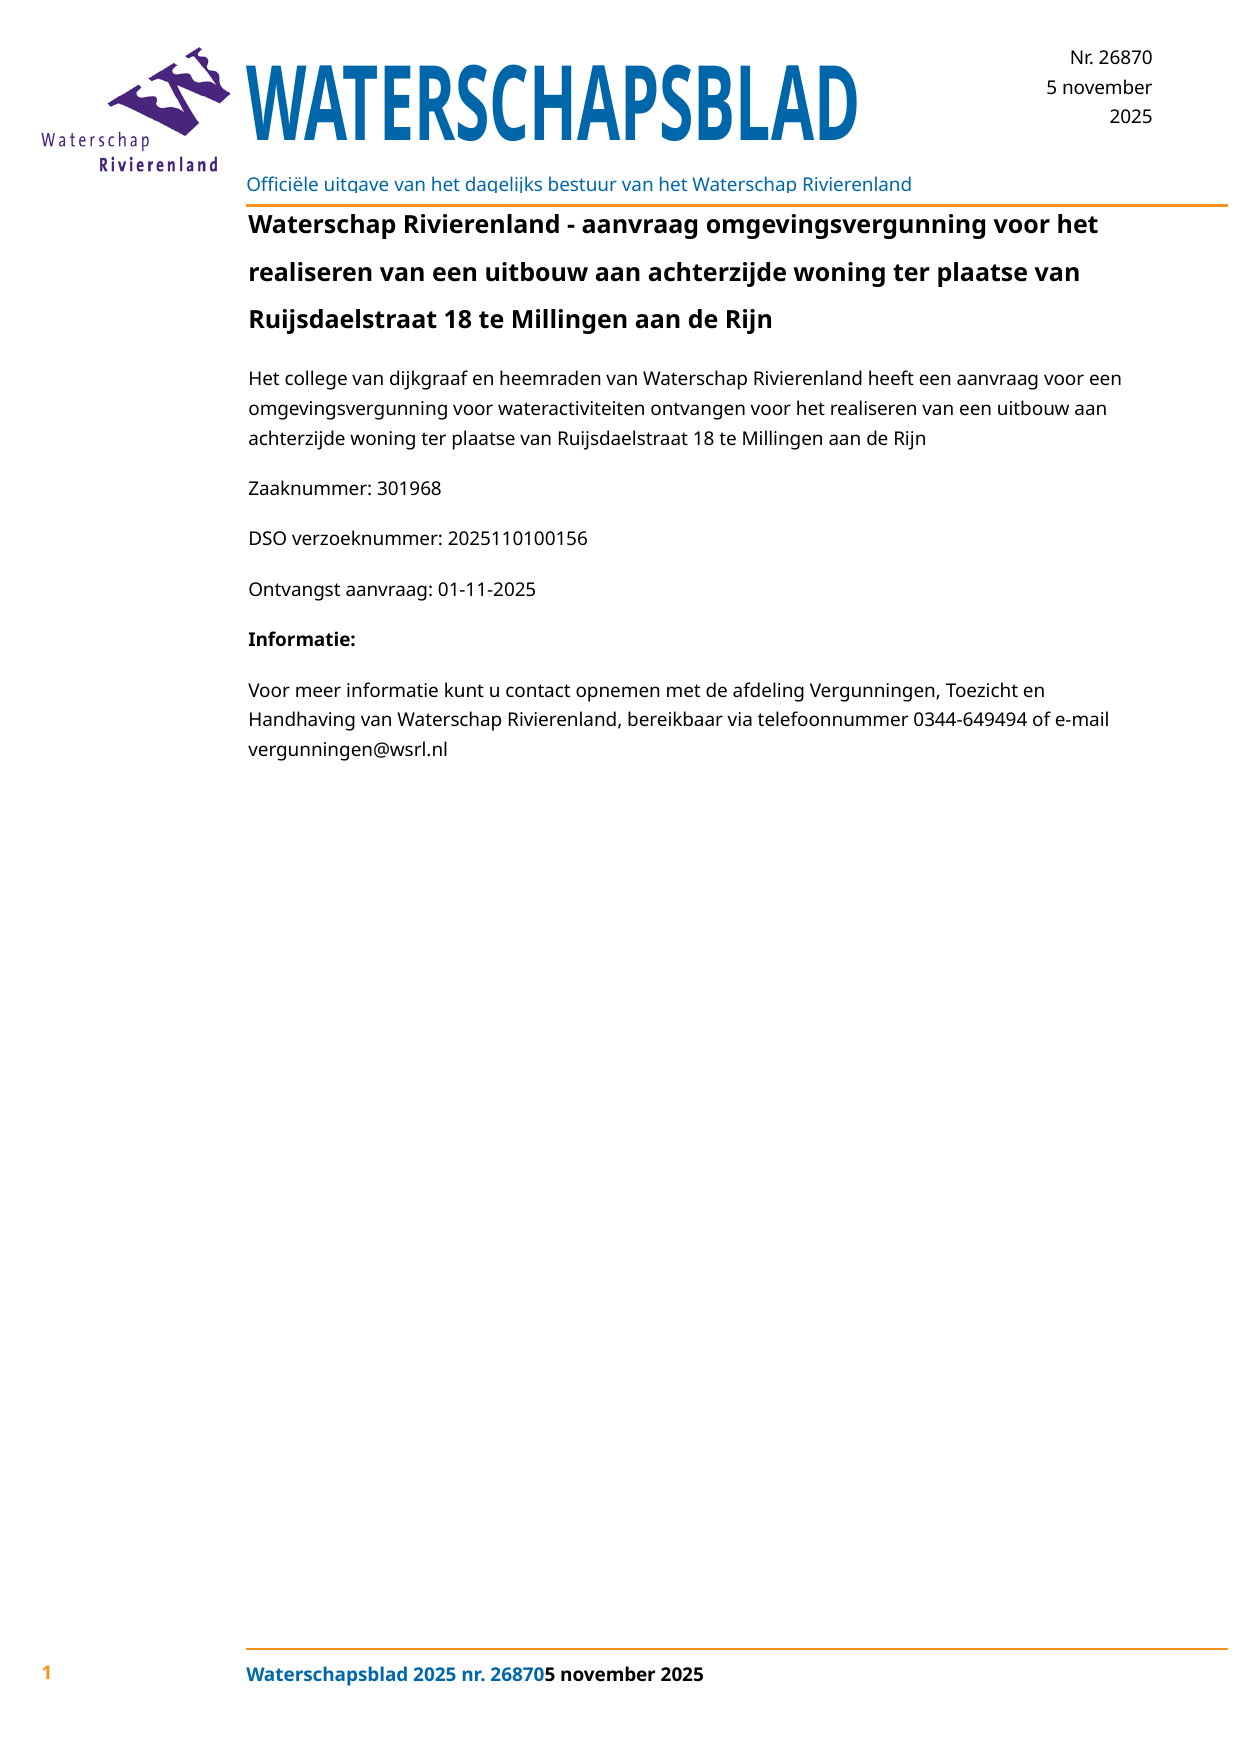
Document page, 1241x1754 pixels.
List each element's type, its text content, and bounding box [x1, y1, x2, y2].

text Het college van dijkgraaf en heemraden van Waterschap Rivierenland heeft een aanvraag voor een omgevingsvergunning voor wateractiviteiten ontvangen voor het realiseren van een uitbouw aan achterzijde woning ter plaatse van Ruijsdaelstraat 18 te Millingen aan de Rijn [248, 366, 1152, 450]
text Informatie: [248, 626, 1152, 652]
text DSO verzoeknummer: 2025110100156 [248, 526, 1152, 551]
picture [41, 47, 231, 172]
text Voor meer informatie kunt u contact opnemen met de afdeling Vergunningen, Toezicht en Handhaving van Waterschap Rivierenland, bereikbaar via telefoonnummer 0344-649494 of e-mail vergunningen@wsrl.nl [248, 677, 1152, 762]
text Waterschap Rivierenland - aanvraag omgevingsvergunning voor het realiseren van een uitbouw aan achterzijde woning ter plaatse van Ruijsdaelstraat 18 te Millingen aan de Rijn [248, 207, 1152, 336]
text Zaaknummer: 301968 [248, 475, 1152, 501]
text Ontvangst aanvraag: 01-11-2025 [248, 576, 1152, 602]
